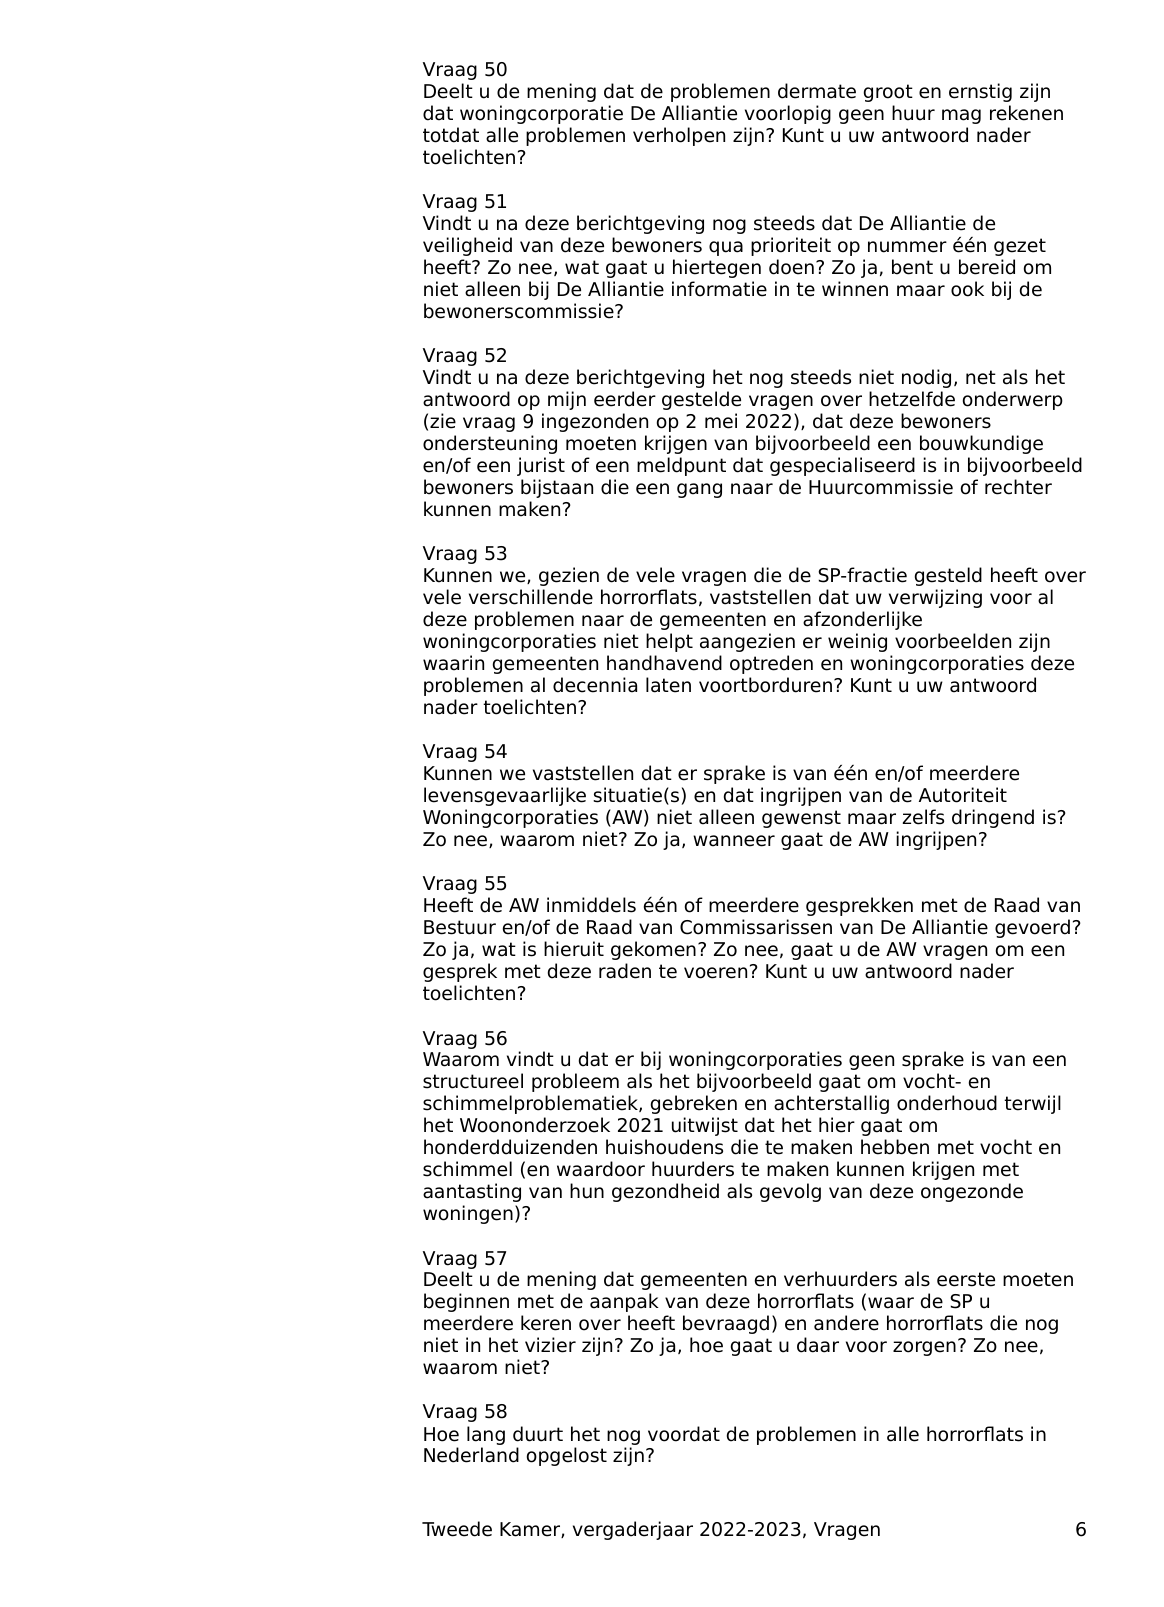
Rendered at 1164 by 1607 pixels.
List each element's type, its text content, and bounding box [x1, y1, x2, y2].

text Deelt u de mening dat gemeenten en verhuurders als eerste moeten beginnen met de aanpak van deze horrorflats (waar de SP u meerdere keren over heeft bevraagd) en andere horrorflats die nog niet in het vizier zijn? Zo ja, hoe gaat u daar voor zorgen? Zo nee, waarom niet? [422, 1269, 1087, 1379]
text Kunnen we, gezien de vele vragen die de SP-fractie gesteld heeft over vele verschillende horrorflats, vaststellen dat uw verwijzing voor al deze problemen naar de gemeenten en afzonderlijke woningcorporaties niet helpt aangezien er weinig voorbeelden zijn waarin gemeenten handhavend optreden en woningcorporaties deze problemen al decennia laten voortborduren? Kunt u uw antwoord nader toelichten? [422, 565, 1087, 719]
text Waarom vindt u dat er bij woningcorporaties geen sprake is van een structureel probleem als het bijvoorbeeld gaat om vocht- en schimmelproblematiek, gebreken en achterstallig onderhoud terwijl het Woononderzoek 2021 uitwijst dat het hier gaat om honderdduizenden huishoudens die te maken hebben met vocht en schimmel (en waardoor huurders te maken kunnen krijgen met aantasting van hun gezondheid als gevolg van deze ongezonde woningen)? [422, 1049, 1087, 1225]
text Vraag 50 [422, 59, 1087, 81]
text Vindt u na deze berichtgeving het nog steeds niet nodig, net als het antwoord op mijn eerder gestelde vragen over hetzelfde onderwerp (zie vraag 9 ingezonden op 2 mei 2022), dat deze bewoners ondersteuning moeten krijgen van bijvoorbeeld een bouwkundige en/of een jurist of een meldpunt dat gespecialiseerd is in bijvoorbeeld bewoners bijstaan die een gang naar de Huurcommissie of rechter kunnen maken? [422, 367, 1087, 521]
text Vindt u na deze berichtgeving nog steeds dat De Alliantie de veiligheid van deze bewoners qua prioriteit op nummer één gezet heeft? Zo nee, wat gaat u hiertegen doen? Zo ja, bent u bereid om niet alleen bij De Alliantie informatie in te winnen maar ook bij de bewonerscommissie? [422, 213, 1087, 323]
text Deelt u de mening dat de problemen dermate groot en ernstig zijn dat woningcorporatie De Alliantie voorlopig geen huur mag rekenen totdat alle problemen verholpen zijn? Kunt u uw antwoord nader toelichten? [422, 81, 1087, 169]
text Vraag 58 [422, 1401, 1087, 1423]
text Vraag 54 [422, 741, 1087, 763]
text Vraag 56 [422, 1027, 1087, 1049]
text Kunnen we vaststellen dat er sprake is van één en/of meerdere levensgevaarlijke situatie(s) en dat ingrijpen van de Autoriteit Woningcorporaties (AW) niet alleen gewenst maar zelfs dringend is? Zo nee, waarom niet? Zo ja, wanneer gaat de AW ingrijpen? [422, 763, 1087, 851]
text Hoe lang duurt het nog voordat de problemen in alle horrorflats in Nederland opgelost zijn? [422, 1423, 1087, 1467]
text Vraag 53 [422, 543, 1087, 565]
text Vraag 51 [422, 191, 1087, 213]
text Vraag 55 [422, 873, 1087, 895]
text Vraag 57 [422, 1247, 1087, 1269]
text Heeft de AW inmiddels één of meerdere gesprekken met de Raad van Bestuur en/of de Raad van Commissarissen van De Alliantie gevoerd? Zo ja, wat is hieruit gekomen? Zo nee, gaat u de AW vragen om een gesprek met deze raden te voeren? Kunt u uw antwoord nader toelichten? [422, 895, 1087, 1005]
text Vraag 52 [422, 345, 1087, 367]
